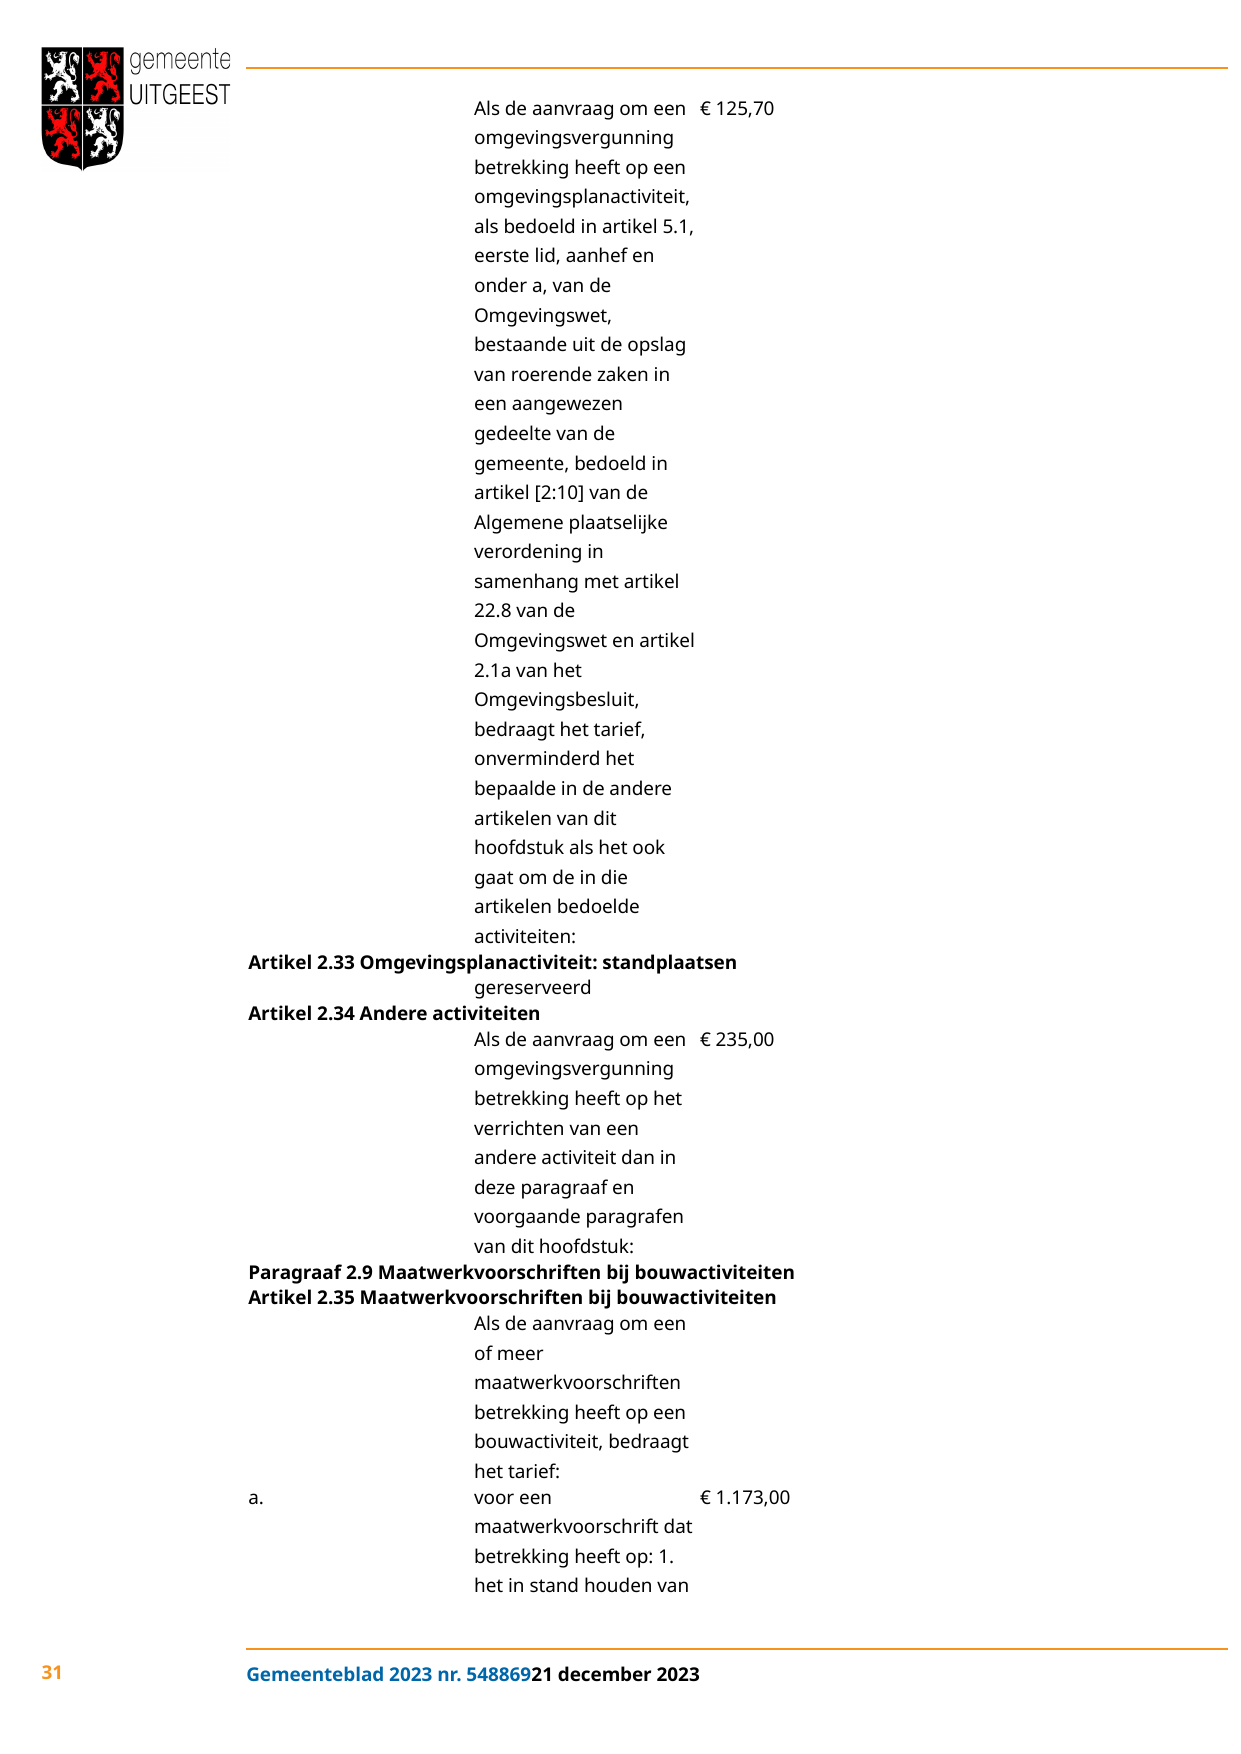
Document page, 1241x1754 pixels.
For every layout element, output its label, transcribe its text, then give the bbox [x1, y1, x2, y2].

table_cell [248, 1026, 474, 1259]
picture [41, 47, 231, 172]
table_cell Paragraaf 2.9 Maatwerkvoorschriften bij bouwactiviteiten [248, 1259, 1152, 1284]
table_cell [926, 1285, 1152, 1310]
table_cell Artikel 2.34 Andere activiteiten [248, 1000, 926, 1026]
table_cell € 235,00 [700, 1026, 926, 1259]
table_cell [926, 1484, 1152, 1598]
table_cell a. [248, 1484, 474, 1598]
table_cell Als de aanvraag om een of meer maatwerkvoorschriften betrekking heeft op een bouwactiviteit, bedraagt het tarief: [474, 1310, 700, 1484]
table_cell Artikel 2.33 Omgevingsplanactiviteit: standplaatsen [248, 949, 926, 974]
table_cell [248, 95, 474, 949]
table_cell Als de aanvraag om een omgevingsvergunning betrekking heeft op het verrichten van een andere activiteit dan in deze paragraaf en voorgaande paragrafen van dit hoofdstuk: [474, 1026, 700, 1259]
table_cell [926, 1310, 1152, 1484]
table_cell € 1.173,00 [700, 1484, 926, 1598]
table_cell [926, 1000, 1152, 1026]
table_cell [926, 975, 1152, 1000]
table_cell [926, 949, 1152, 974]
table_cell Artikel 2.35 Maatwerkvoorschriften bij bouwactiviteiten [248, 1285, 926, 1310]
table_cell [700, 975, 926, 1000]
table_cell [926, 1026, 1152, 1259]
table_cell [926, 95, 1152, 949]
table_cell gereserveerd [474, 975, 700, 1000]
table_cell € 125,70 [700, 95, 926, 949]
table_cell [700, 1310, 926, 1484]
table_cell [248, 975, 474, 1000]
table_cell voor een maatwerkvoorschrift dat betrekking heeft op: 1. het in stand houden van [474, 1484, 700, 1598]
table_cell Als de aanvraag om een omgevingsvergunning betrekking heeft op een omgevingsplanactiviteit, als bedoeld in artikel 5.1, eerste lid, aanhef en onder a, van de Omgevingswet, bestaande uit de opslag van roerende zaken in een aangewezen gedeelte van de gemeente, bedoeld in artikel [2:10] van de Algemene plaatselijke verordening in samenhang met artikel 22.8 van de Omgevingswet en artikel 2.1a van het Omgevingsbesluit, bedraagt het tarief, onverminderd het bepaalde in de andere artikelen van dit hoofdstuk als het ook gaat om de in die artikelen bedoelde activiteiten: [474, 95, 700, 949]
table_cell [248, 1310, 474, 1484]
